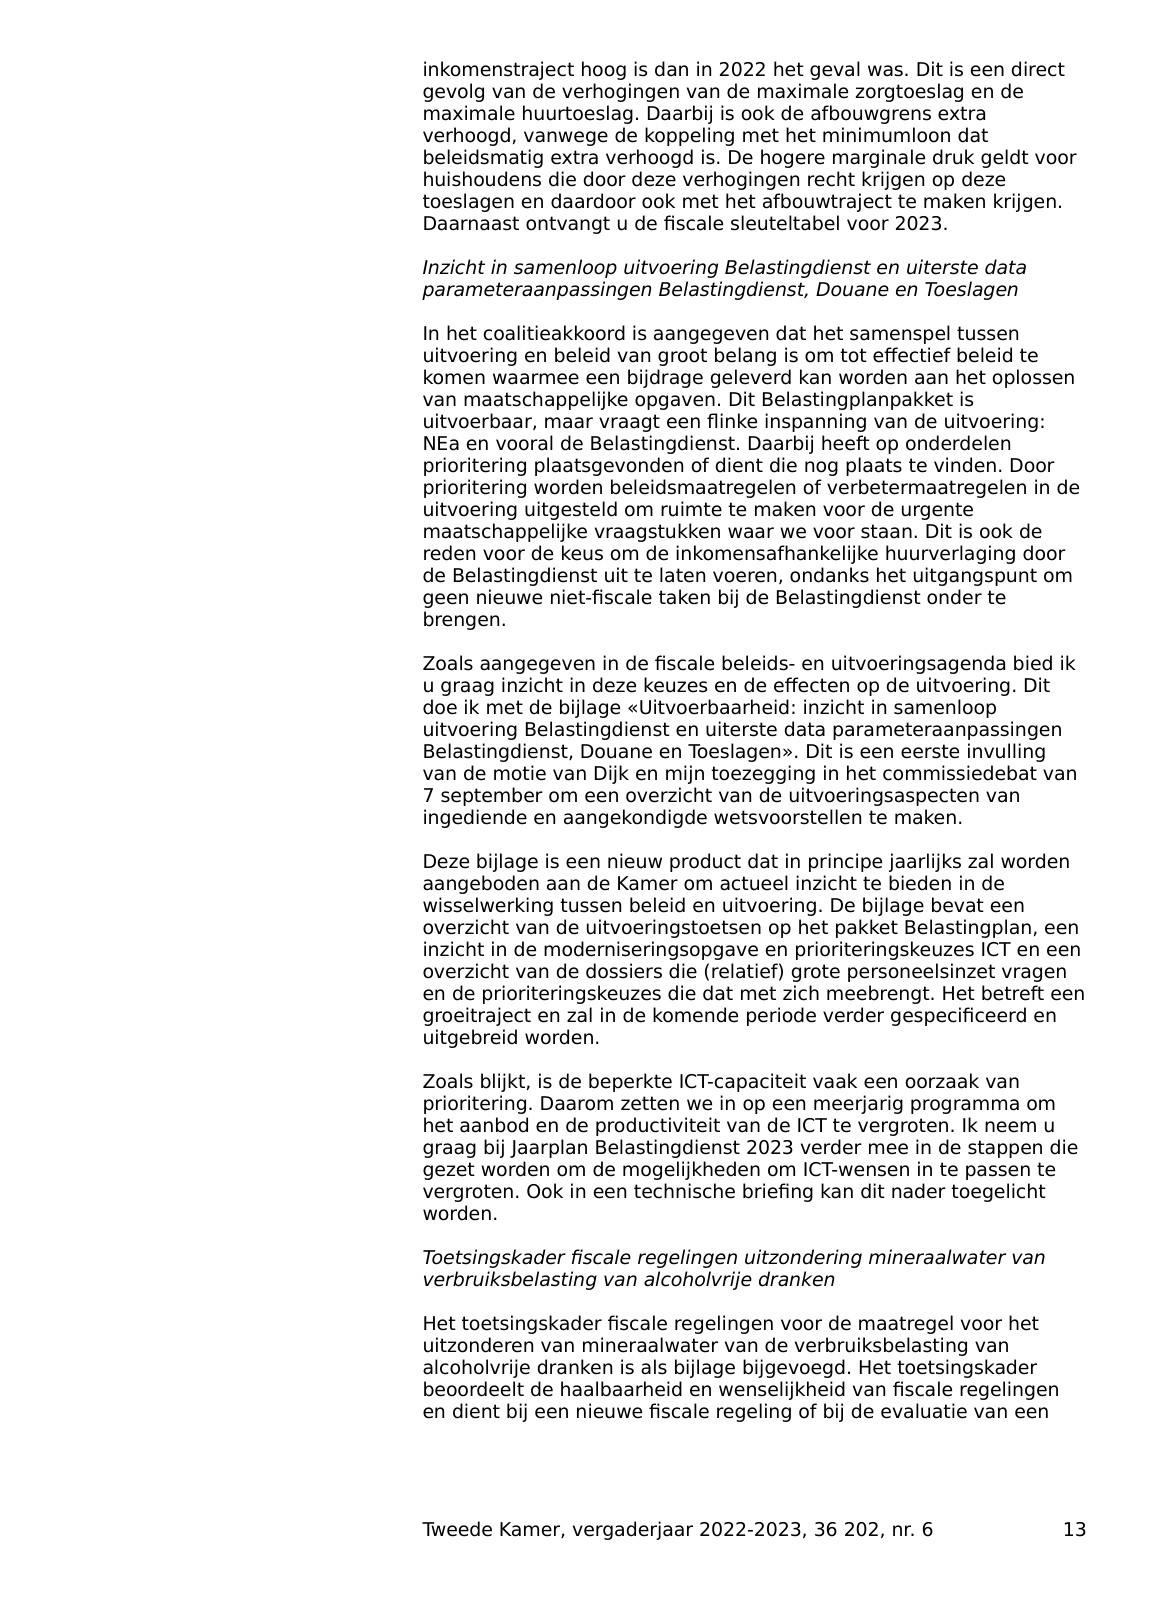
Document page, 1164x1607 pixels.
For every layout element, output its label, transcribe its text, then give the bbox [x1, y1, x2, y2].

subtitle Toetsingskader fiscale regelingen uitzondering mineraalwater van verbruiksbelasting van alcoholvrije dranken [422, 1247, 1087, 1291]
text Zoals aangegeven in de fiscale beleids- en uitvoeringsagenda bied ik u graag inzicht in deze keuzes en de effecten op de uitvoering. Dit doe ik met de bijlage «Uitvoerbaarheid: inzicht in samenloop uitvoering Belastingdienst en uiterste data parameteraanpassingen Belastingdienst, Douane en Toeslagen». Dit is een eerste invulling van de motie van Dijk en mijn toezegging in het commissiedebat van 7 september om een overzicht van de uitvoeringsaspecten van ingediende en aangekondigde wetsvoorstellen te maken. [422, 653, 1087, 829]
text Zoals blijkt, is de beperkte ICT-capaciteit vaak een oorzaak van prioritering. Daarom zetten we in op een meerjarig programma om het aanbod en de productiviteit van de ICT te vergroten. Ik neem u graag bij Jaarplan Belastingdienst 2023 verder mee in de stappen die gezet worden om de mogelijkheden om ICT-wensen in te passen te vergroten. Ook in een technische briefing kan dit nader toegelicht worden. [422, 1071, 1087, 1225]
text Deze bijlage is een nieuw product dat in principe jaarlijks zal worden aangeboden aan de Kamer om actueel inzicht te bieden in de wisselwerking tussen beleid en uitvoering. De bijlage bevat een overzicht van de uitvoeringstoetsen op het pakket Belastingplan, een inzicht in de moderniseringsopgave en prioriteringskeuzes ICT en een overzicht van de dossiers die (relatief) grote personeelsinzet vragen en de prioriteringskeuzes die dat met zich meebrengt. Het betreft een groeitraject en zal in de komende periode verder gespecificeerd en uitgebreid worden. [422, 851, 1087, 1049]
text In het coalitieakkoord is aangegeven dat het samenspel tussen uitvoering en beleid van groot belang is om tot effectief beleid te komen waarmee een bijdrage geleverd kan worden aan het oplossen van maatschappelijke opgaven. Dit Belastingplanpakket is uitvoerbaar, maar vraagt een flinke inspanning van de uitvoering: NEa en vooral de Belastingdienst. Daarbij heeft op onderdelen prioritering plaatsgevonden of dient die nog plaats te vinden. Door prioritering worden beleidsmaatregelen of verbetermaatregelen in de uitvoering uitgesteld om ruimte te maken voor de urgente maatschappelijke vraagstukken waar we voor staan. Dit is ook de reden voor de keus om de inkomensafhankelijke huurverlaging door de Belastingdienst uit te laten voeren, ondanks het uitgangspunt om geen nieuwe niet-fiscale taken bij de Belastingdienst onder te brengen. [422, 323, 1087, 631]
text inkomenstraject hoog is dan in 2022 het geval was. Dit is een direct gevolg van de verhogingen van de maximale zorgtoeslag en de maximale huurtoeslag. Daarbij is ook de afbouwgrens extra verhoogd, vanwege de koppeling met het minimumloon dat beleidsmatig extra verhoogd is. De hogere marginale druk geldt voor huishoudens die door deze verhogingen recht krijgen op deze toeslagen en daardoor ook met het afbouwtraject te maken krijgen. Daarnaast ontvangt u de fiscale sleuteltabel voor 2023. [422, 59, 1087, 235]
text Het toetsingskader fiscale regelingen voor de maatregel voor het uitzonderen van mineraalwater van de verbruiksbelasting van alcoholvrije dranken is als bijlage bijgevoegd. Het toetsingskader beoordeelt de haalbaarheid en wenselijkheid van fiscale regelingen en dient bij een nieuwe fiscale regeling of bij de evaluatie van een [422, 1313, 1087, 1423]
subtitle Inzicht in samenloop uitvoering Belastingdienst en uiterste data parameteraanpassingen Belastingdienst, Douane en Toeslagen [422, 257, 1087, 301]
